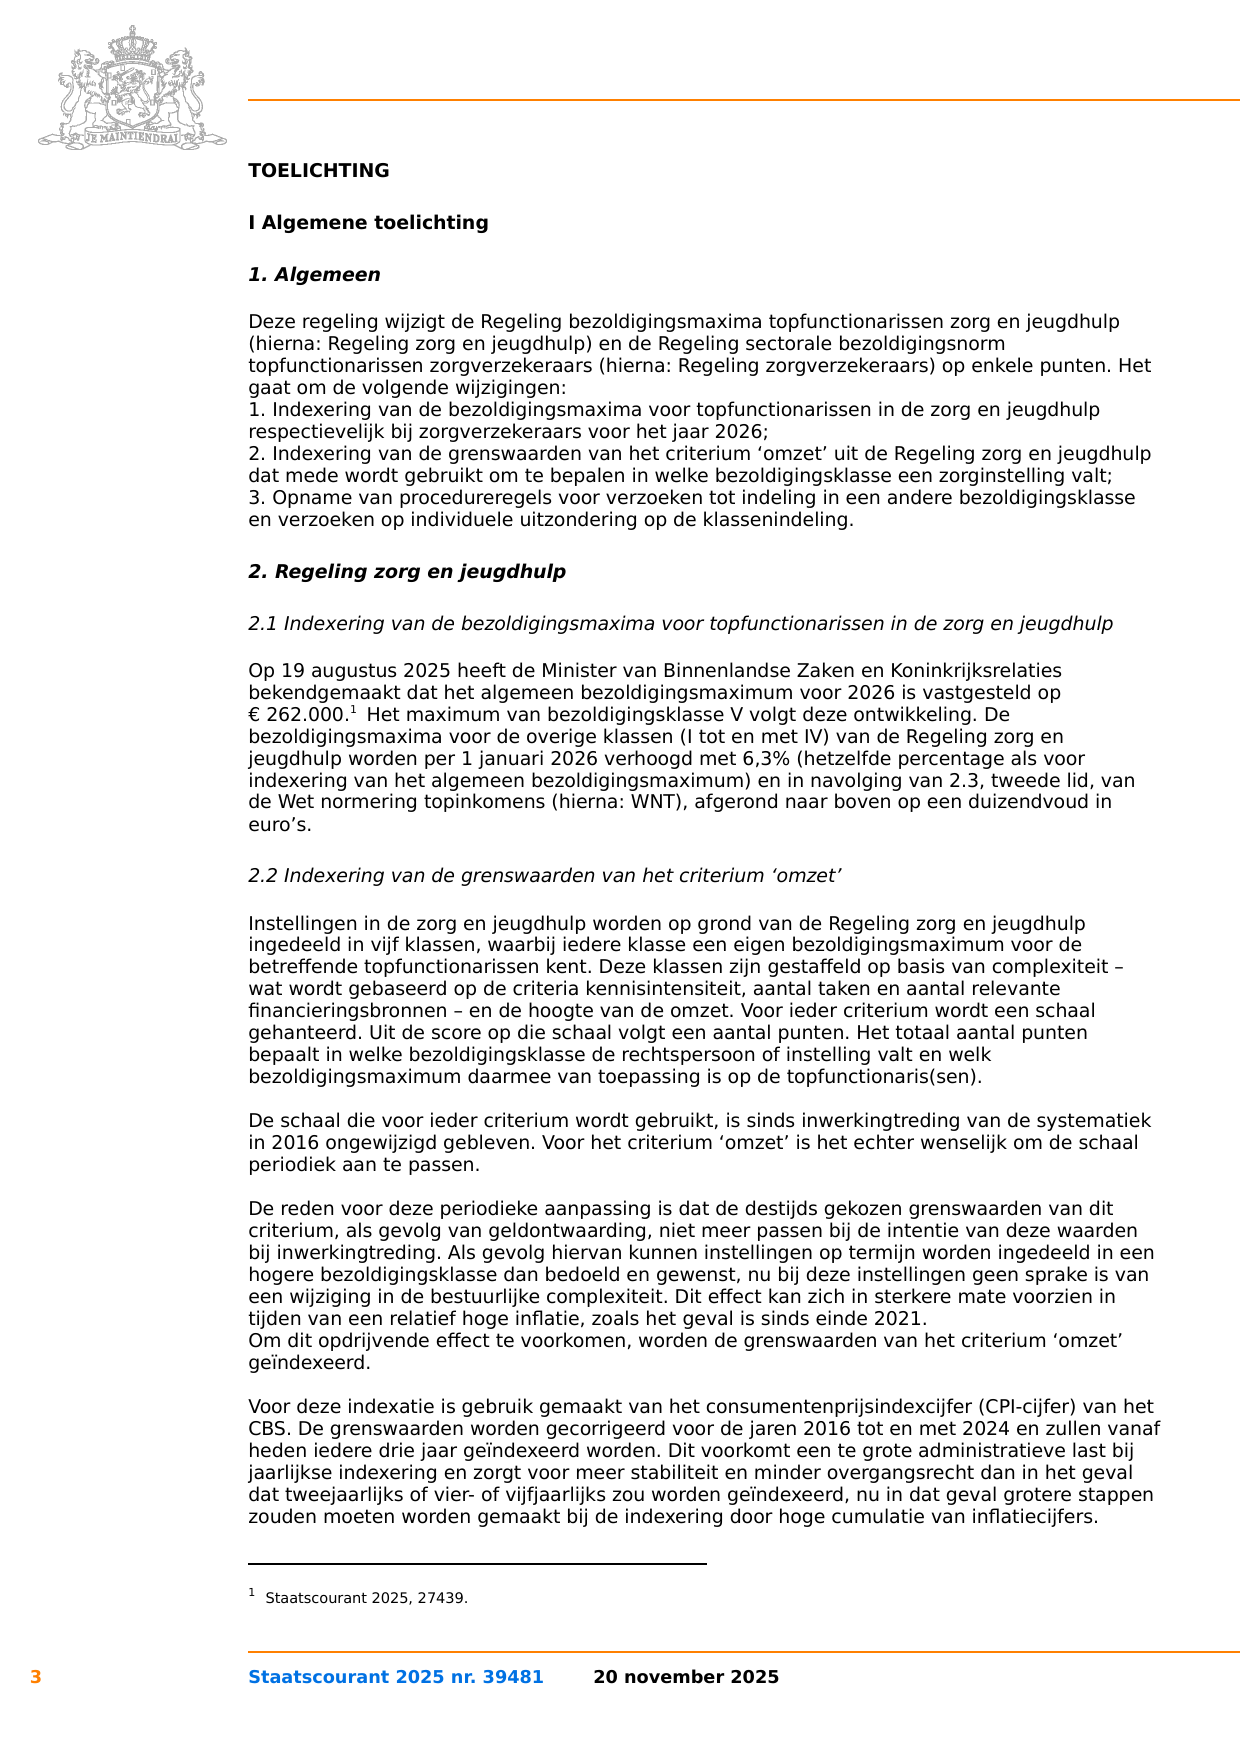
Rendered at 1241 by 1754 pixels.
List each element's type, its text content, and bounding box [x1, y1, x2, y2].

text Om dit opdrijvende effect te voorkomen, worden de grenswaarden van het criterium ‘omzet’ geïndexeerd. [248, 1330, 1163, 1374]
text Op 19 augustus 2025 heeft de Minister van Binnenlandse Zaken en Koninkrijksrelaties bekendgemaakt dat het algemeen bezoldigingsmaximum voor 2026 is vastgesteld op € 262.000. Het maximum van bezoldigingsklasse V volgt deze ontwikkeling. De bezoldigingsmaxima voor de overige klassen (I tot en met IV) van de Regeling zorg en jeugdhulp worden per 1 januari 2026 verhoogd met 6,3% (hetzelfde percentage als voor indexering van het algemeen bezoldigingsmaximum) en in navolging van 2.3, tweede lid, van de Wet normering topinkomens (hierna: WNT), afgerond naar boven op een duizendvoud in euro’s. [248, 659, 1163, 835]
subtitle 2.2 Indexering van de grenswaarden van het criterium ‘omzet’ [248, 865, 1163, 887]
subtitle 1. Algemeen [248, 264, 1163, 286]
text Deze regeling wijzigt de Regeling bezoldigingsmaxima topfunctionarissen zorg en jeugdhulp (hierna: Regeling zorg en jeugdhulp) en de Regeling sectorale bezoldigingsnorm topfunctionarissen zorgverzekeraars (hierna: Regeling zorgverzekeraars) op enkele punten. Het gaat om de volgende wijzigingen: [248, 311, 1163, 399]
text 2. Indexering van de grenswaarden van het criterium ‘omzet’ uit de Regeling zorg en jeugdhulp dat mede wordt gebruikt om te bepalen in welke bezoldigingsklasse een zorginstelling valt; [248, 443, 1163, 487]
text 1. Indexering van de bezoldigingsmaxima voor topfunctionarissen in de zorg en jeugdhulp respectievelijk bij zorgverzekeraars voor het jaar 2026; [248, 399, 1163, 443]
subtitle 2.1 Indexering van de bezoldigingsmaxima voor topfunctionarissen in de zorg en jeugdhulp [248, 613, 1163, 634]
text Instellingen in de zorg en jeugdhulp worden op grond van de Regeling zorg en jeugdhulp ingedeeld in vijf klassen, waarbij iedere klasse een eigen bezoldigingsmaximum voor de betreffende topfunctionarissen kent. Deze klassen zijn gestaffeld op basis van complexiteit – wat wordt gebaseerd op de criteria kennisintensiteit, aantal taken en aantal relevante financieringsbronnen – en de hoogte van de omzet. Voor ieder criterium wordt een schaal gehanteerd. Uit de score op die schaal volgt een aantal punten. Het totaal aantal punten bepaalt in welke bezoldigingsklasse de rechtspersoon of instelling valt en welk bezoldigingsmaximum daarmee van toepassing is op de topfunctionaris(sen). [248, 912, 1163, 1088]
text De schaal die voor ieder criterium wordt gebruikt, is sinds inwerkingtreding van de systematiek in 2016 ongewijzigd gebleven. Voor het criterium ‘omzet’ is het echter wenselijk om de schaal periodiek aan te passen. [248, 1110, 1163, 1176]
subtitle TOELICHTING [248, 160, 1163, 182]
text Staatscourant 2025, 27439. [248, 1586, 1163, 1608]
text 3. Opname van procedureregels voor verzoeken tot indeling in een andere bezoldigingsklasse en verzoeken op individuele uitzondering op de klassenindeling. [248, 487, 1163, 531]
text De reden voor deze periodieke aanpassing is dat de destijds gekozen grenswaarden van dit criterium, als gevolg van geldontwaarding, niet meer passen bij de intentie van deze waarden bij inwerkingtreding. Als gevolg hiervan kunnen instellingen op termijn worden ingedeeld in een hogere bezoldigingsklasse dan bedoeld en gewenst, nu bij deze instellingen geen sprake is van een wijziging in de bestuurlijke complexiteit. Dit effect kan zich in sterkere mate voorzien in tijden van een relatief hoge inflatie, zoals het geval is sinds einde 2021. [248, 1198, 1163, 1330]
subtitle I Algemene toelichting [248, 212, 1163, 234]
text Voor deze indexatie is gebruik gemaakt van het consumentenprijsindexcijfer (CPI-cijfer) van het CBS. De grenswaarden worden gecorrigeerd voor de jaren 2016 tot en met 2024 en zullen vanaf heden iedere drie jaar geïndexeerd worden. Dit voorkomt een te grote administratieve last bij jaarlijkse indexering en zorgt voor meer stabiliteit en minder overgangsrecht dan in het geval dat tweejaarlijks of vier- of vijfjaarlijks zou worden geïndexeerd, nu in dat geval grotere stappen zouden moeten worden gemaakt bij de indexering door hoge cumulatie van inflatiecijfers. [248, 1396, 1163, 1527]
picture [38, 25, 227, 150]
subtitle 2. Regeling zorg en jeugdhulp [248, 561, 1163, 583]
